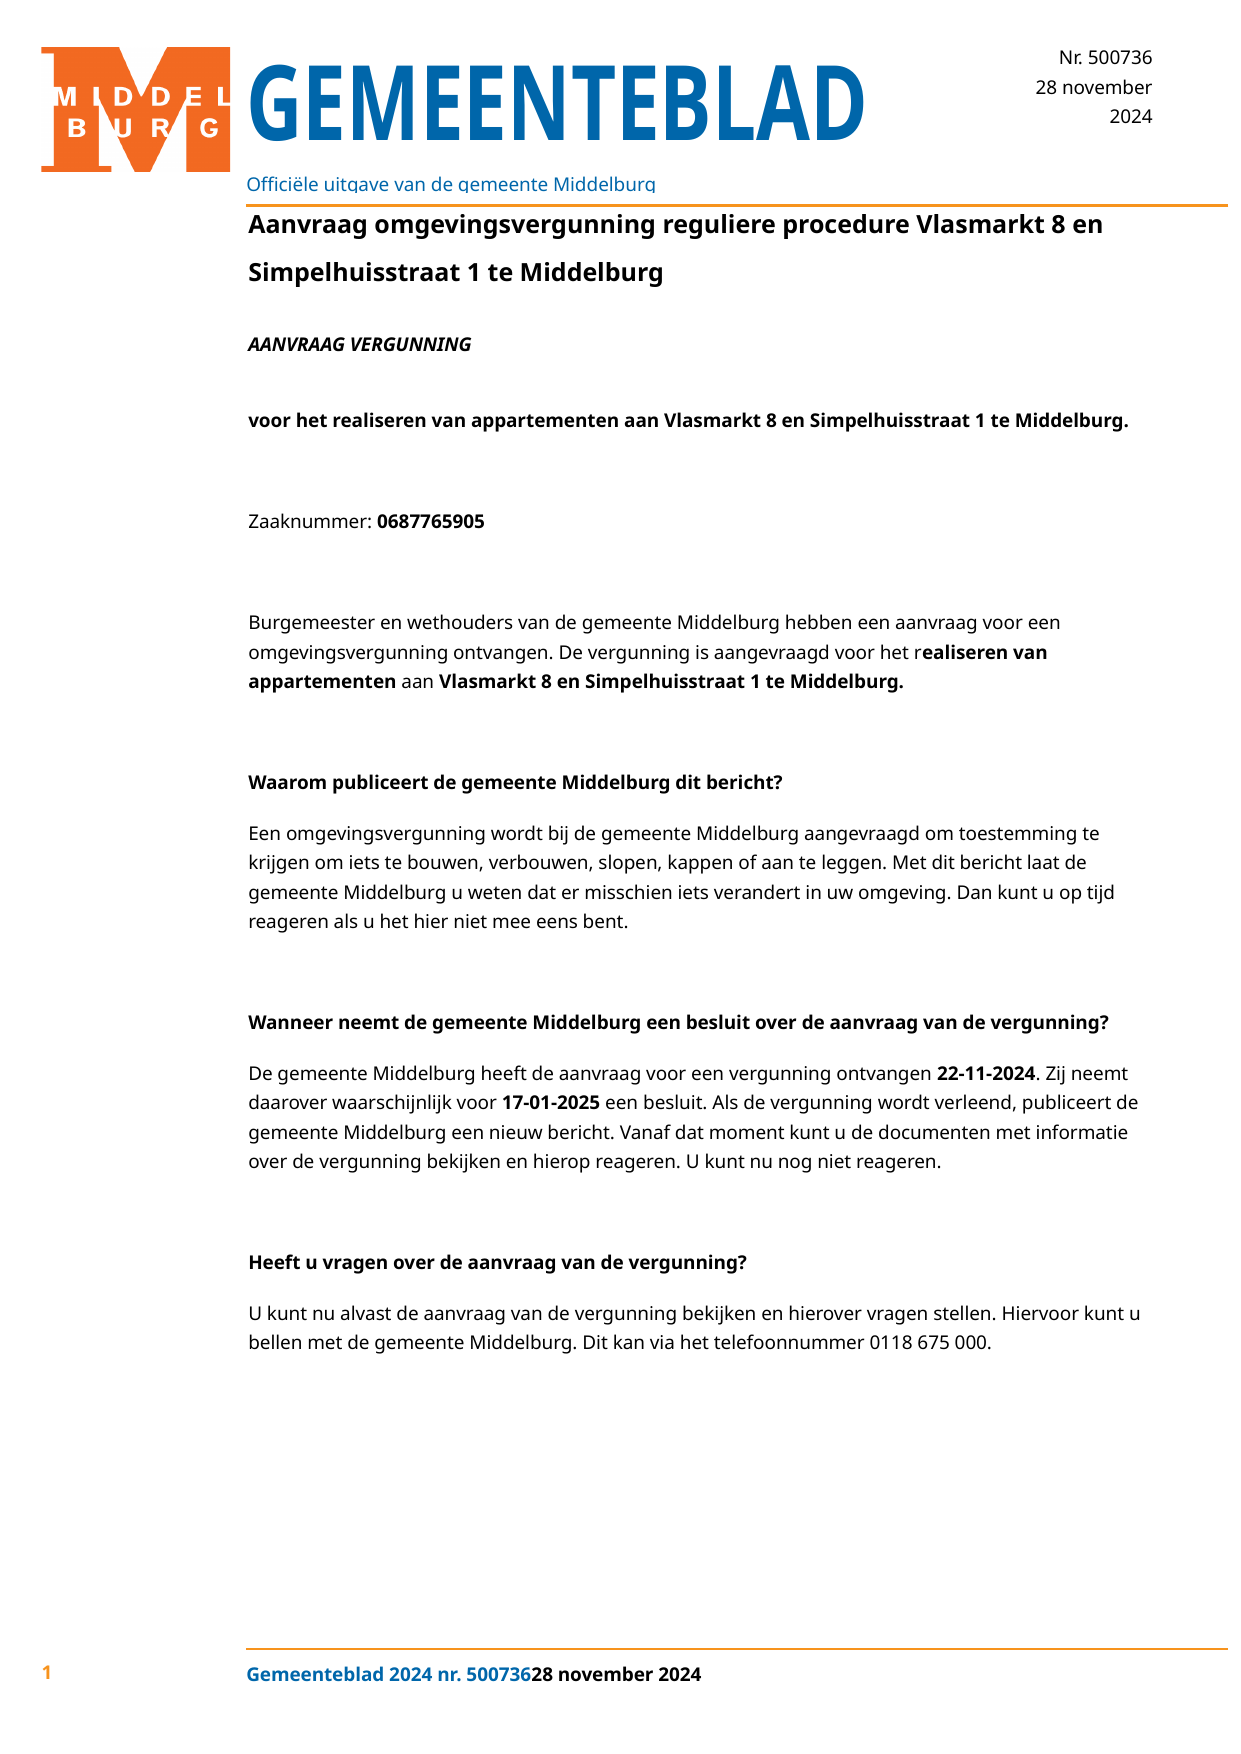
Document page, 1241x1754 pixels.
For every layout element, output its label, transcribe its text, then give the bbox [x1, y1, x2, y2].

text Wanneer neemt de gemeente Middelburg een besluit over de aanvraag van de vergunning? [248, 1009, 1152, 1035]
picture [41, 47, 231, 172]
text Aanvraag omgevingsvergunning reguliere procedure Vlasmarkt 8 en Simpelhuisstraat 1 te Middelburg [248, 207, 1152, 288]
text Waarom publiceert de gemeente Middelburg dit bericht? [248, 769, 1152, 795]
text AANVRAAG VERGUNNING [248, 331, 1152, 357]
text Burgemeester en wethouders van de gemeente Middelburg hebben een aanvraag voor een omgevingsvergunning ontvangen. De vergunning is aangevraagd voor het realiseren van appartementen aan Vlasmarkt 8 en Simpelhuisstraat 1 te Middelburg. [248, 609, 1152, 694]
text U kunt nu alvast de aanvraag van de vergunning bekijken en hierover vragen stellen. Hiervoor kunt u bellen met de gemeente Middelburg. Dit kan via het telefoonnummer 0118 675 000. [248, 1300, 1152, 1355]
text voor het realiseren van appartementen aan Vlasmarkt 8 en Simpelhuisstraat 1 te Middelburg. [248, 408, 1152, 433]
text De gemeente Middelburg heeft de aanvraag voor een vergunning ontvangen 22-11-2024. Zij neemt daarover waarschijnlijk voor 17-01-2025 een besluit. Als de vergunning wordt verleend, publiceert de gemeente Middelburg een nieuw bericht. Vanaf dat moment kunt u de documenten met informatie over de vergunning bekijken en hierop reageren. U kunt nu nog niet reageren. [248, 1060, 1152, 1174]
text Zaaknummer: 0687765905 [248, 508, 1152, 534]
text Een omgevingsvergunning wordt bij de gemeente Middelburg aangevraagd om toestemming te krijgen om iets te bouwen, verbouwen, slopen, kappen of aan te leggen. Met dit bericht laat de gemeente Middelburg u weten dat er misschien iets verandert in uw omgeving. Dan kunt u op tijd reageren als u het hier niet mee eens bent. [248, 820, 1152, 934]
text Heeft u vragen over de aanvraag van de vergunning? [248, 1249, 1152, 1275]
